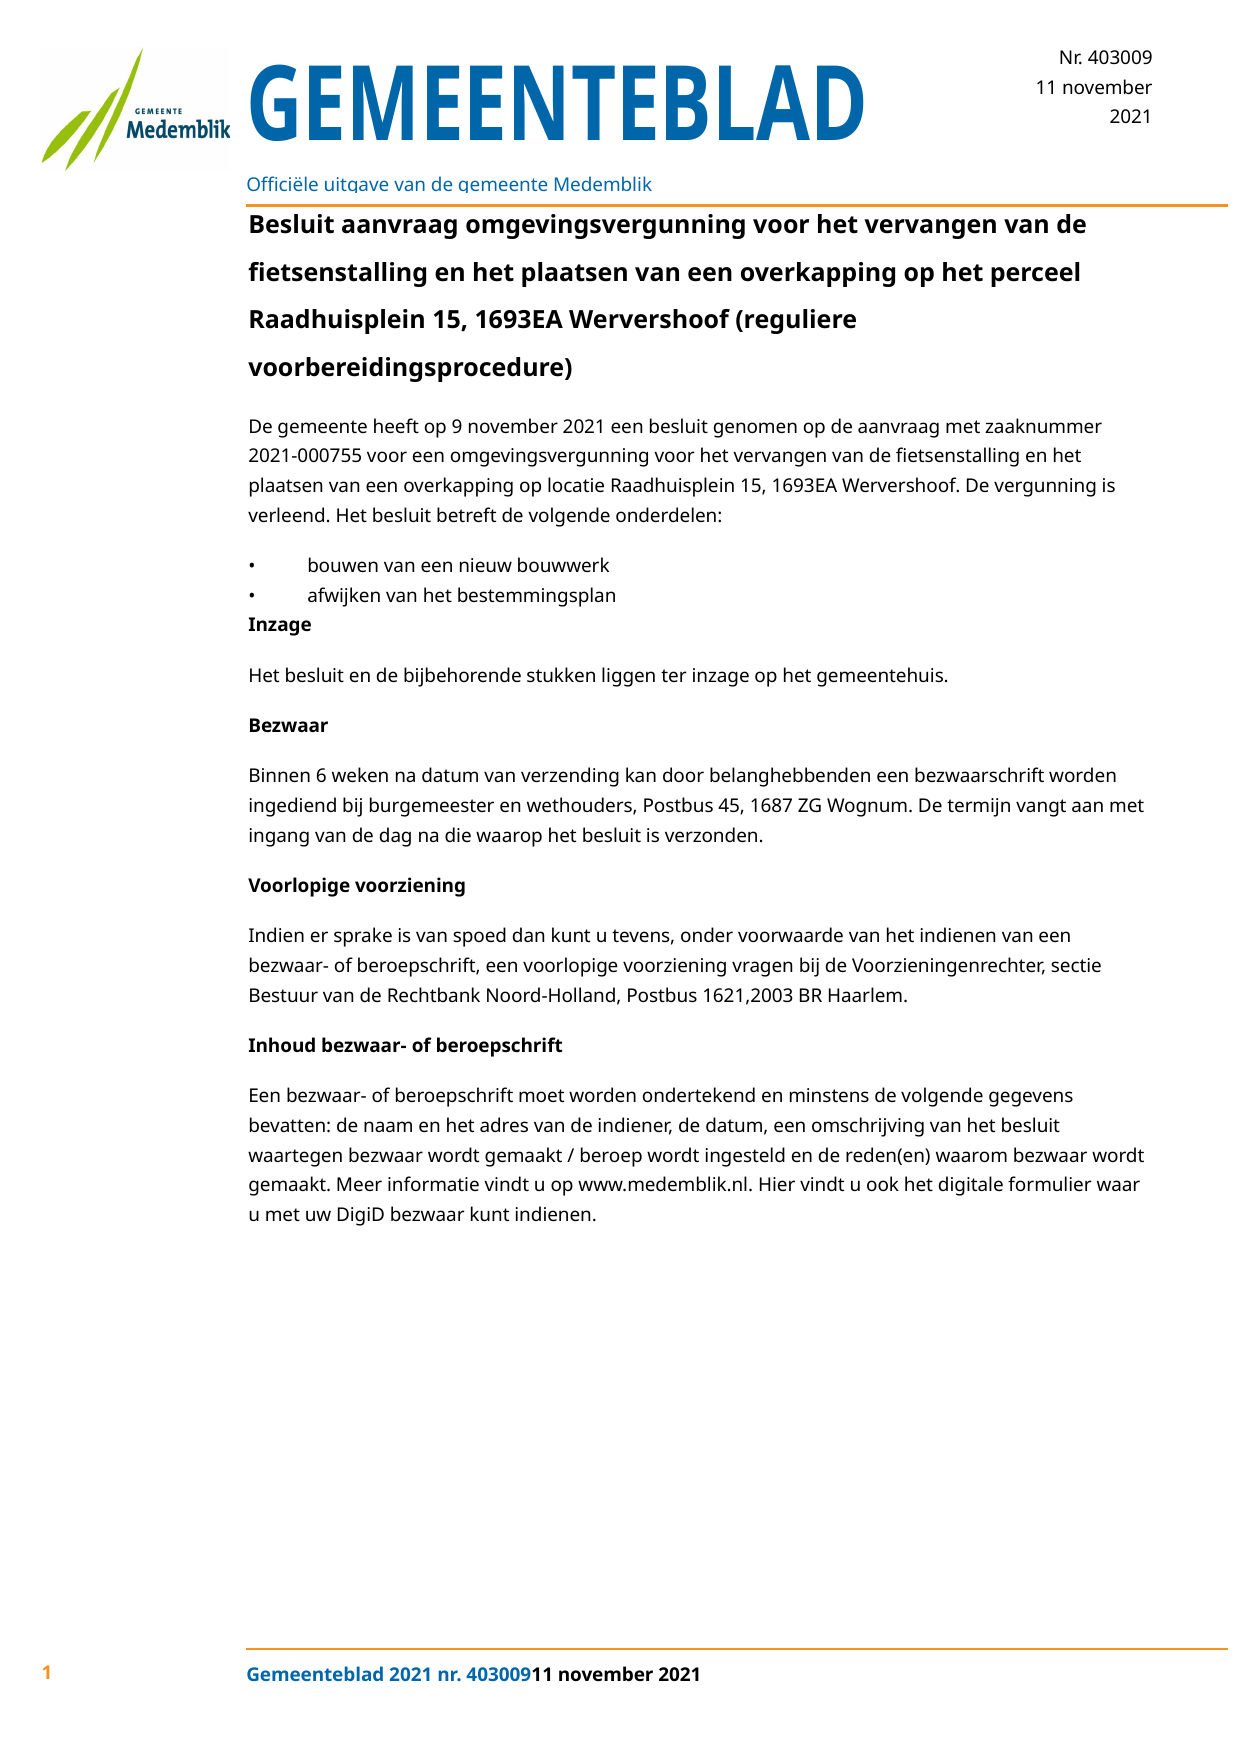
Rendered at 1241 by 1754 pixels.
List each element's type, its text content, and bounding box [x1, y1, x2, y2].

picture [41, 47, 231, 172]
list afwijken van het bestemmingsplan [248, 582, 1152, 608]
text Het besluit en de bijbehorende stukken liggen ter inzage op het gemeentehuis. [248, 662, 1152, 688]
text Indien er sprake is van spoed dan kunt u tevens, onder voorwaarde van het indienen van een bezwaar- of beroepschrift, een voorlopige voorziening vragen bij de Voorzieningenrechter, sectie Bestuur van de Rechtbank Noord-Holland, Postbus 1621,2003 BR Haarlem. [248, 923, 1152, 1008]
text Voorlopige voorziening [248, 872, 1152, 898]
text Inzage [248, 611, 1152, 637]
text Een bezwaar- of beroepschrift moet worden ondertekend en minstens de volgende gegevens bevatten: de naam en het adres van de indiener, de datum, een omschrijving van het besluit waartegen bezwaar wordt gemaakt / beroep wordt ingesteld en de reden(en) waarom bezwaar wordt gemaakt. Meer informatie vindt u op www.medemblik.nl. Hier vindt u ook het digitale formulier waar u met uw DigiD bezwaar kunt indienen. [248, 1083, 1152, 1227]
text Besluit aanvraag omgevingsvergunning voor het vervangen van de fietsenstalling en het plaatsen van een overkapping op het perceel Raadhuisplein 15, 1693EA Wervershoof (reguliere voorbereidingsprocedure) [248, 207, 1152, 384]
text Bezwaar [248, 712, 1152, 738]
text Inhoud bezwaar- of beroepschrift [248, 1032, 1152, 1058]
text De gemeente heeft op 9 november 2021 een besluit genomen op de aanvraag met zaaknummer 2021-000755 voor een omgevingsvergunning voor het vervangen van de fietsenstalling en het plaatsen van een overkapping op locatie Raadhuisplein 15, 1693EA Wervershoof. De vergunning is verleend. Het besluit betreft de volgende onderdelen: [248, 413, 1152, 528]
text Binnen 6 weken na datum van verzending kan door belanghebbenden een bezwaarschrift worden ingediend bij burgemeester en wethouders, Postbus 45, 1687 ZG Wognum. De termijn vangt aan met ingang van de dag na die waarop het besluit is verzonden. [248, 763, 1152, 848]
list bouwen van een nieuw bouwwerk [248, 552, 1152, 578]
